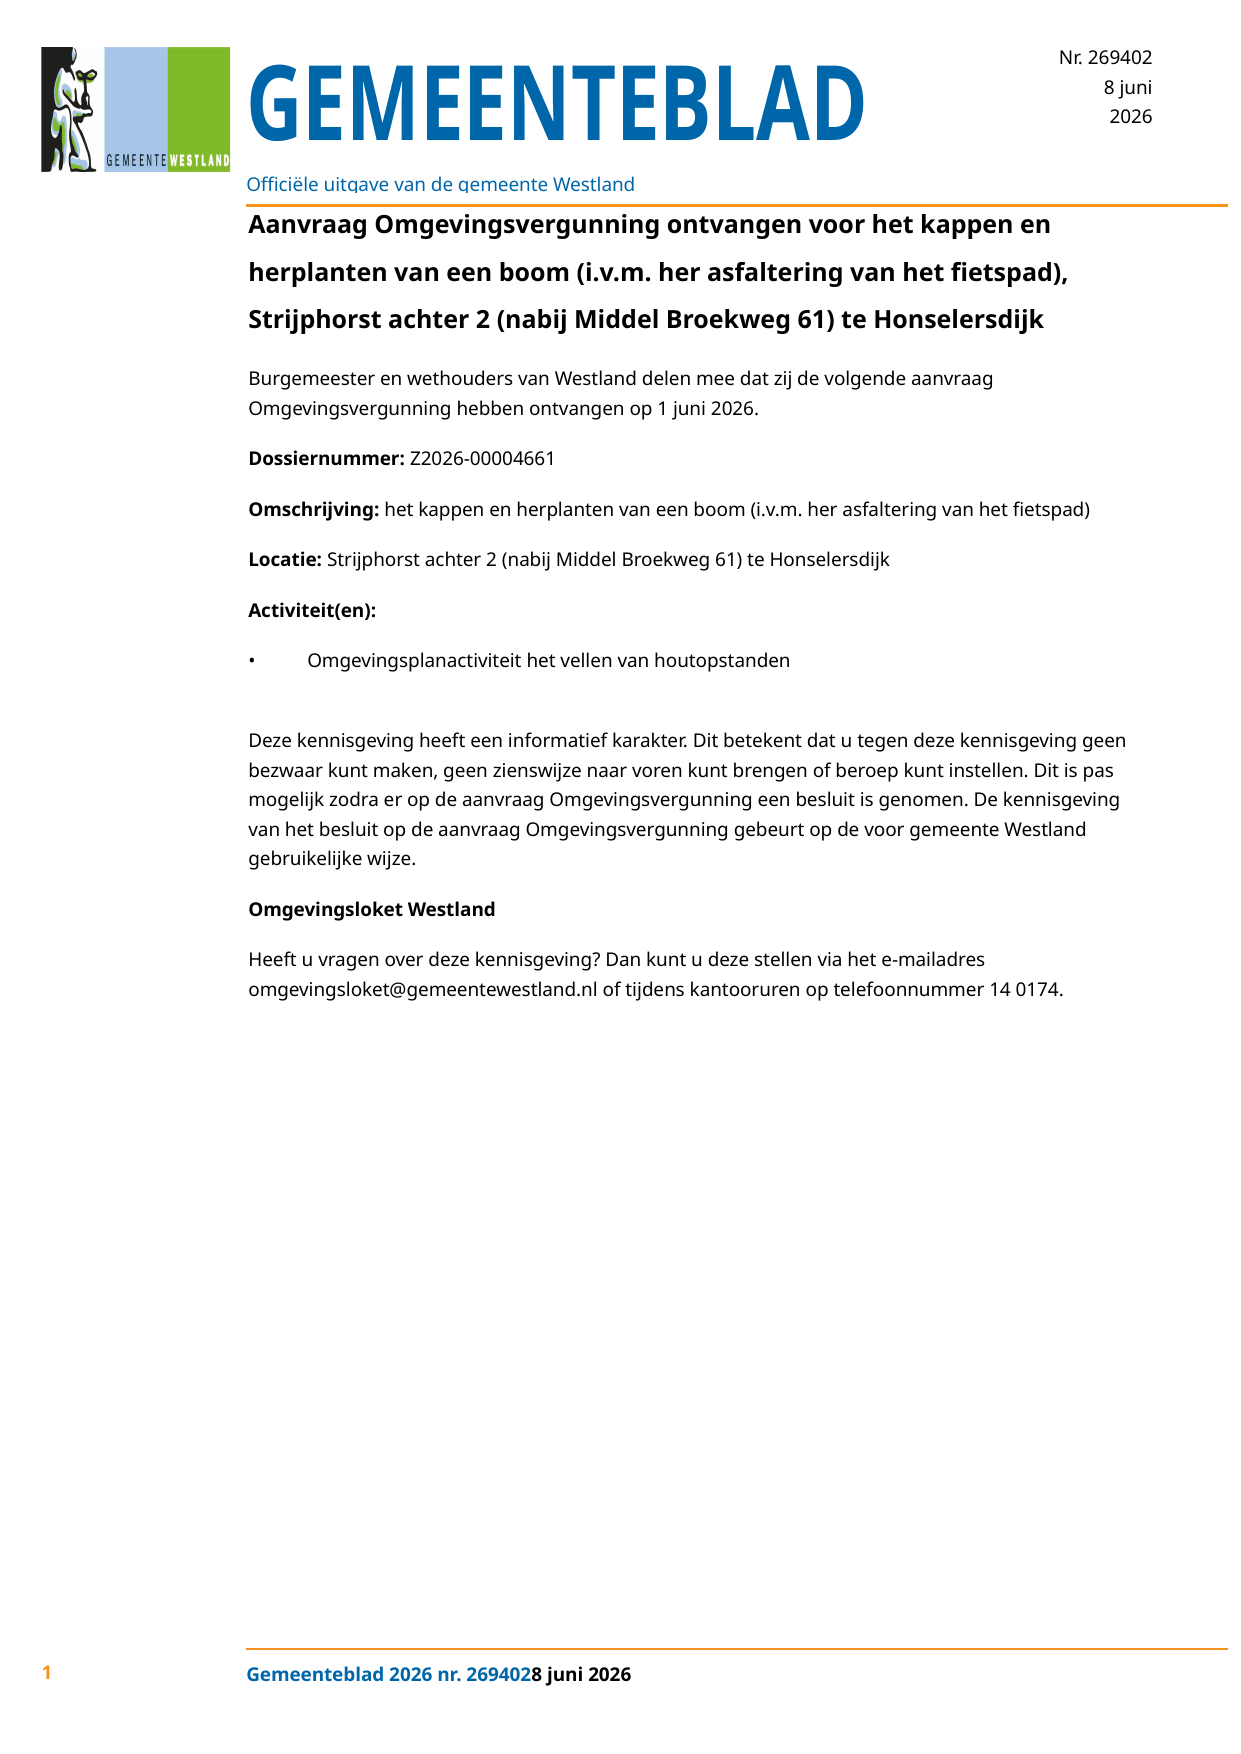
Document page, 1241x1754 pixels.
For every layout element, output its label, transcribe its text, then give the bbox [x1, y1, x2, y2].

picture [41, 47, 231, 172]
text Aanvraag Omgevingsvergunning ontvangen voor het kappen en herplanten van een boom (i.v.m. her asfaltering van het fietspad), Strijphorst achter 2 (nabij Middel Broekweg 61) te Honselersdijk [248, 207, 1152, 336]
text Burgemeester en wethouders van Westland delen mee dat zij de volgende aanvraag Omgevingsvergunning hebben ontvangen op 1 juni 2026. [248, 366, 1152, 421]
text Activiteit(en): [248, 597, 1152, 622]
list Omgevingsplanactiviteit het vellen van houtopstanden [248, 647, 1152, 673]
text Locatie: Strijphorst achter 2 (nabij Middel Broekweg 61) te Honselersdijk [248, 546, 1152, 572]
text Dossiernummer: Z2026-00004661 [248, 446, 1152, 471]
text Deze kennisgeving heeft een informatief karakter. Dit betekent dat u tegen deze kennisgeving geen bezwaar kunt maken, geen zienswijze naar voren kunt brengen of beroep kunt instellen. Dit is pas mogelijk zodra er op de aanvraag Omgevingsvergunning een besluit is genomen. De kennisgeving van het besluit op de aanvraag Omgevingsvergunning gebeurt op de voor gemeente Westland gebruikelijke wijze. [248, 727, 1152, 871]
text Heeft u vragen over deze kennisgeving? Dan kunt u deze stellen via het e-mailadres omgevingsloket@gemeentewestland.nl of tijdens kantooruren op telefoonnummer 14 0174. [248, 946, 1152, 1002]
text Omschrijving: het kappen en herplanten van een boom (i.v.m. her asfaltering van het fietspad) [248, 496, 1152, 522]
text Omgevingsloket Westland [248, 896, 1152, 922]
